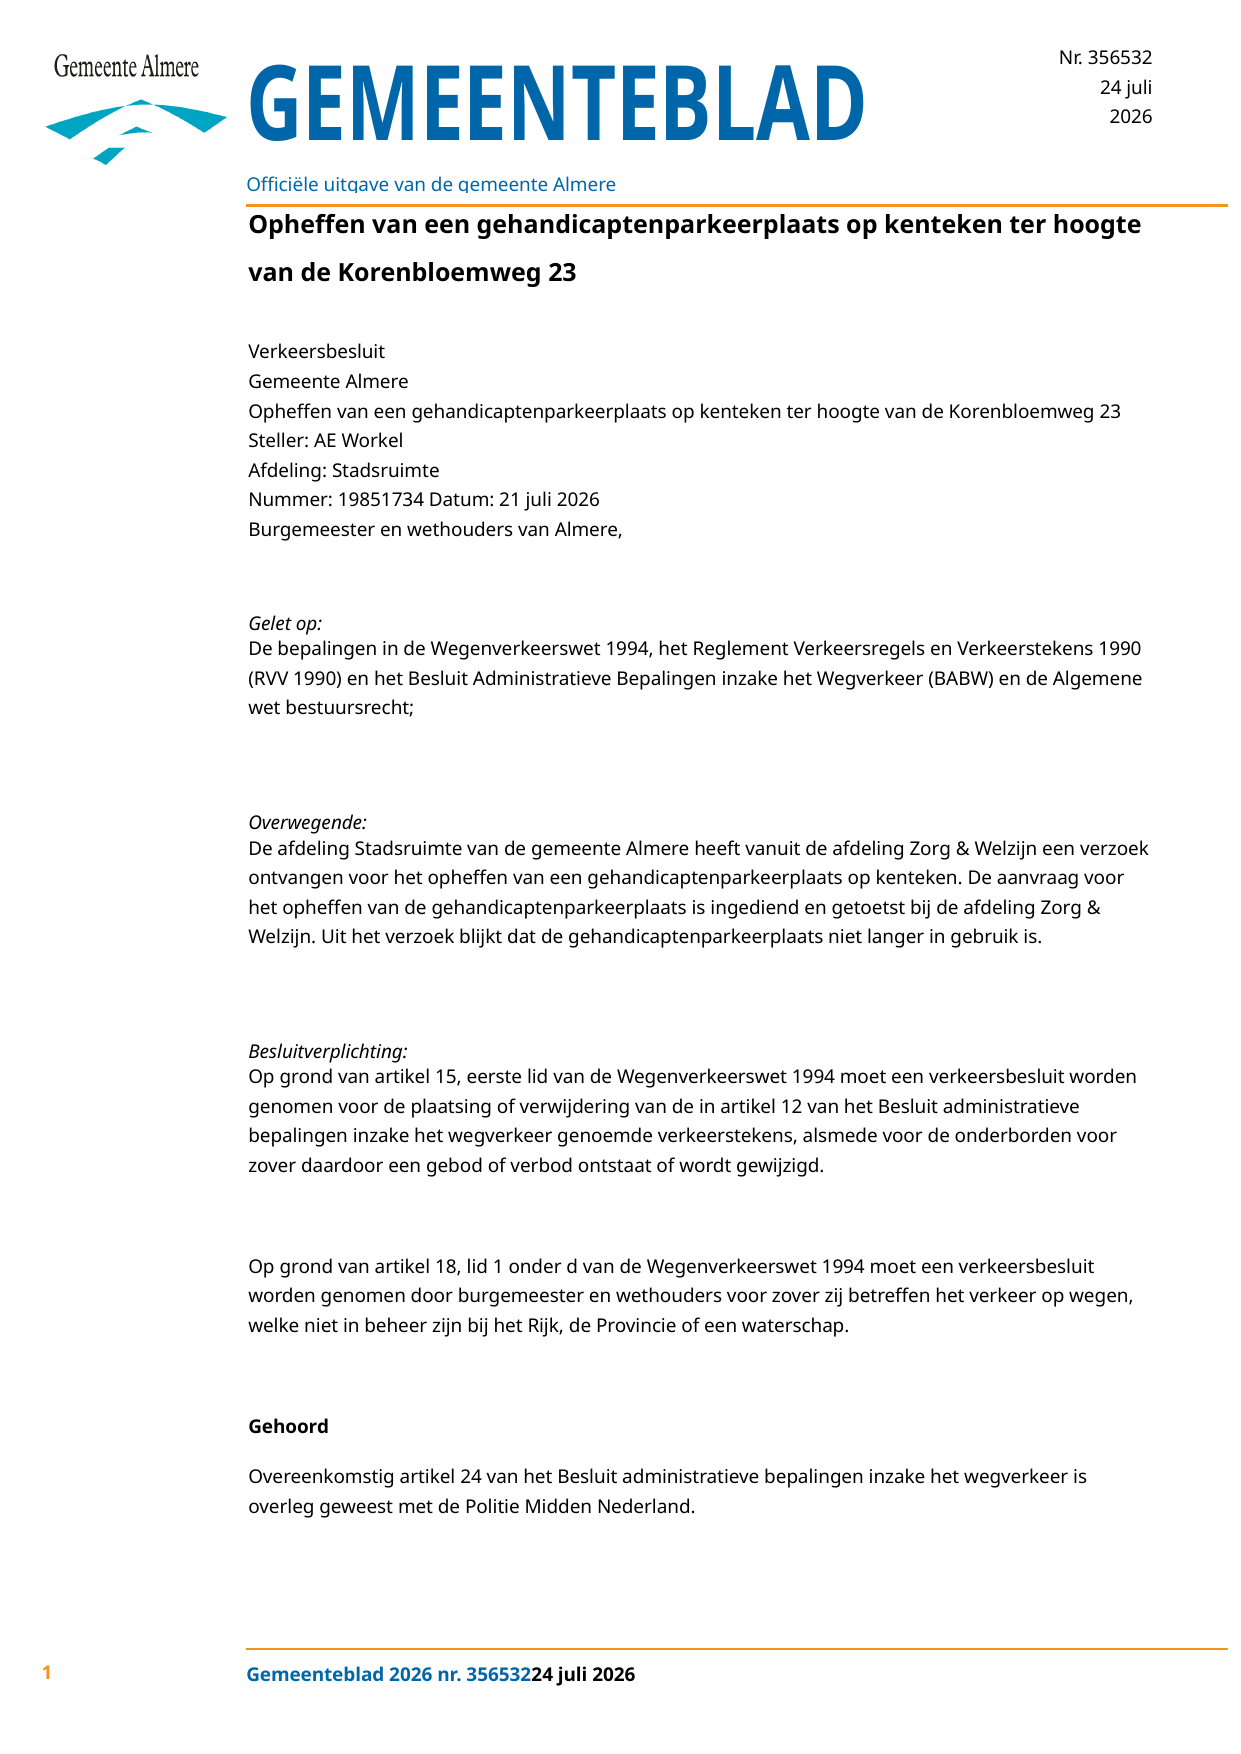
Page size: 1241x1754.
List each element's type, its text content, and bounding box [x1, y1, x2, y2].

text Opheffen van een gehandicaptenparkeerplaats op kenteken ter hoogte van de Korenbloemweg 23 [248, 207, 1152, 288]
text De afdeling Stadsruimte van de gemeente Almere heeft vanuit de afdeling Zorg & Welzijn een verzoek ontvangen voor het opheffen van een gehandicaptenparkeerplaats op kenteken. De aanvraag voor het opheffen van de gehandicaptenparkeerplaats is ingediend en getoetst bij de afdeling Zorg & Welzijn. Uit het verzoek blijkt dat de gehandicaptenparkeerplaats niet langer in gebruik is. [248, 835, 1152, 949]
text De bepalingen in de Wegenverkeerswet 1994, het Reglement Verkeersregels en Verkeerstekens 1990 (RVV 1990) en het Besluit Administratieve Bepalingen inzake het Wegverkeer (BABW) en de Algemene wet bestuursrecht; [248, 635, 1152, 720]
picture [41, 47, 231, 172]
text Steller: AE Workel [248, 427, 1152, 453]
text Gehoord [248, 1413, 1152, 1439]
text Gemeente Almere [248, 368, 1152, 394]
text Nummer: 19851734 Datum: 21 juli 2026 [248, 487, 1152, 512]
text Burgemeester en wethouders van Almere, [248, 516, 1152, 542]
text Overwegende: [248, 809, 1152, 835]
text Gelet op: [248, 610, 1152, 635]
text Overeenkomstig artikel 24 van het Besluit administratieve bepalingen inzake het wegverkeer is overleg geweest met de Politie Midden Nederland. [248, 1463, 1152, 1519]
text Opheffen van een gehandicaptenparkeerplaats op kenteken ter hoogte van de Korenbloemweg 23 [248, 398, 1152, 423]
text Verkeersbesluit [248, 339, 1152, 364]
text Besluitverplichting: [248, 1038, 1152, 1063]
text Op grond van artikel 15, eerste lid van de Wegenverkeerswet 1994 moet een verkeersbesluit worden genomen voor de plaatsing of verwijdering van de in artikel 12 van het Besluit administratieve bepalingen inzake het wegverkeer genoemde verkeerstekens, alsmede voor de onderborden voor zover daardoor een gebod of verbod ontstaat of wordt gewijzigd. [248, 1063, 1152, 1178]
text Op grond van artikel 18, lid 1 onder d van de Wegenverkeerswet 1994 moet een verkeersbesluit worden genomen door burgemeester en wethouders voor zover zij betreffen het verkeer op wegen, welke niet in beheer zijn bij het Rijk, de Provincie of een waterschap. [248, 1253, 1152, 1338]
text Afdeling: Stadsruimte [248, 457, 1152, 483]
